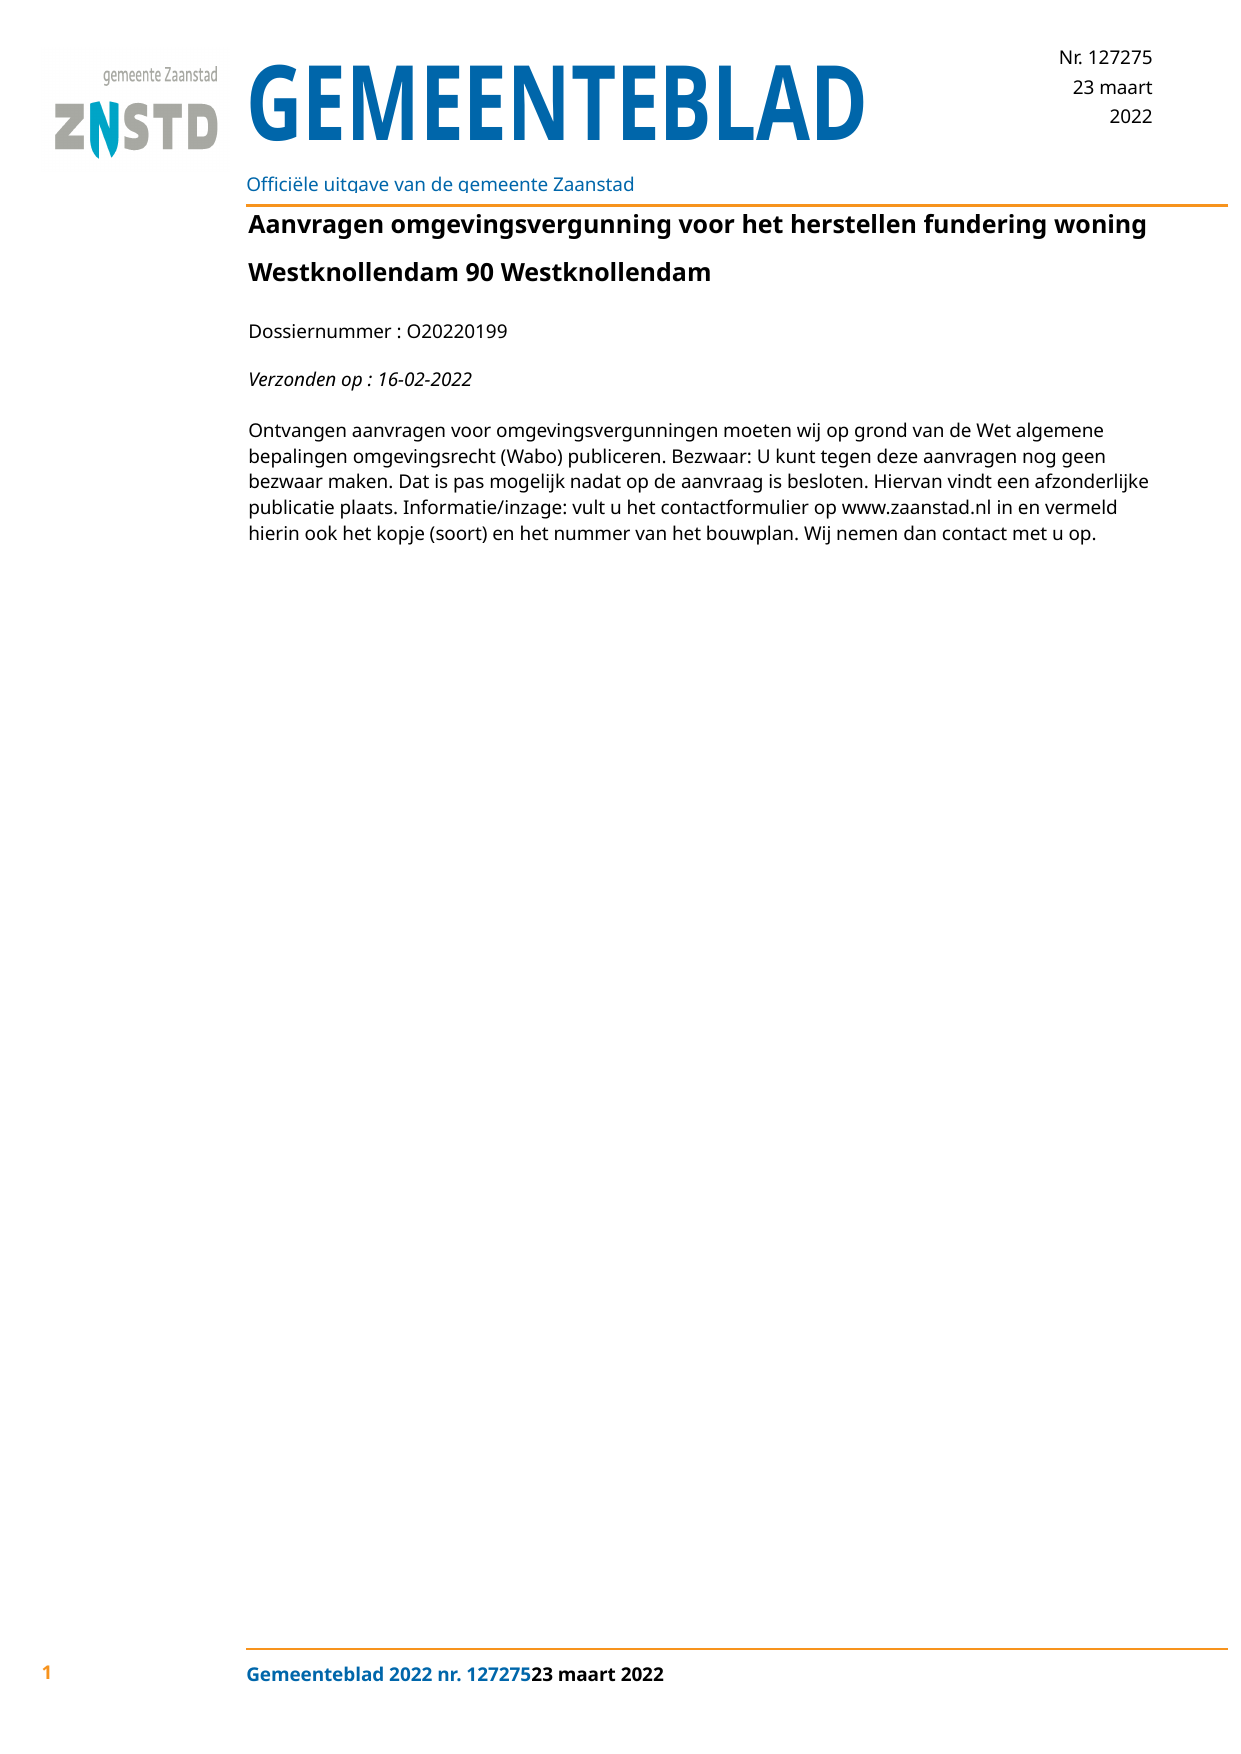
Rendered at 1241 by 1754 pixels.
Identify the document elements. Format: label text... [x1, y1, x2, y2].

picture [41, 47, 231, 172]
text Dossiernummer : O20220199 [248, 318, 1152, 344]
text Aanvragen omgevingsvergunning voor het herstellen fundering woning Westknollendam 90 Westknollendam [248, 207, 1152, 288]
text Ontvangen aanvragen voor omgevingsvergunningen moeten wij op grond van de Wet algemene bepalingen omgevingsrecht (Wabo) publiceren. Bezwaar: U kunt tegen deze aanvragen nog geen bezwaar maken. Dat is pas mogelijk nadat op de aanvraag is besloten. Hiervan vindt een afzonderlijke publicatie plaats. Informatie/inzage: vult u het contactformulier op www.zaanstad.nl in en vermeld hierin ook het kopje (soort) en het nummer van het bouwplan. Wij nemen dan contact met u op. [248, 417, 1152, 546]
text Verzonden op : 16-02-2022 [248, 366, 1152, 391]
